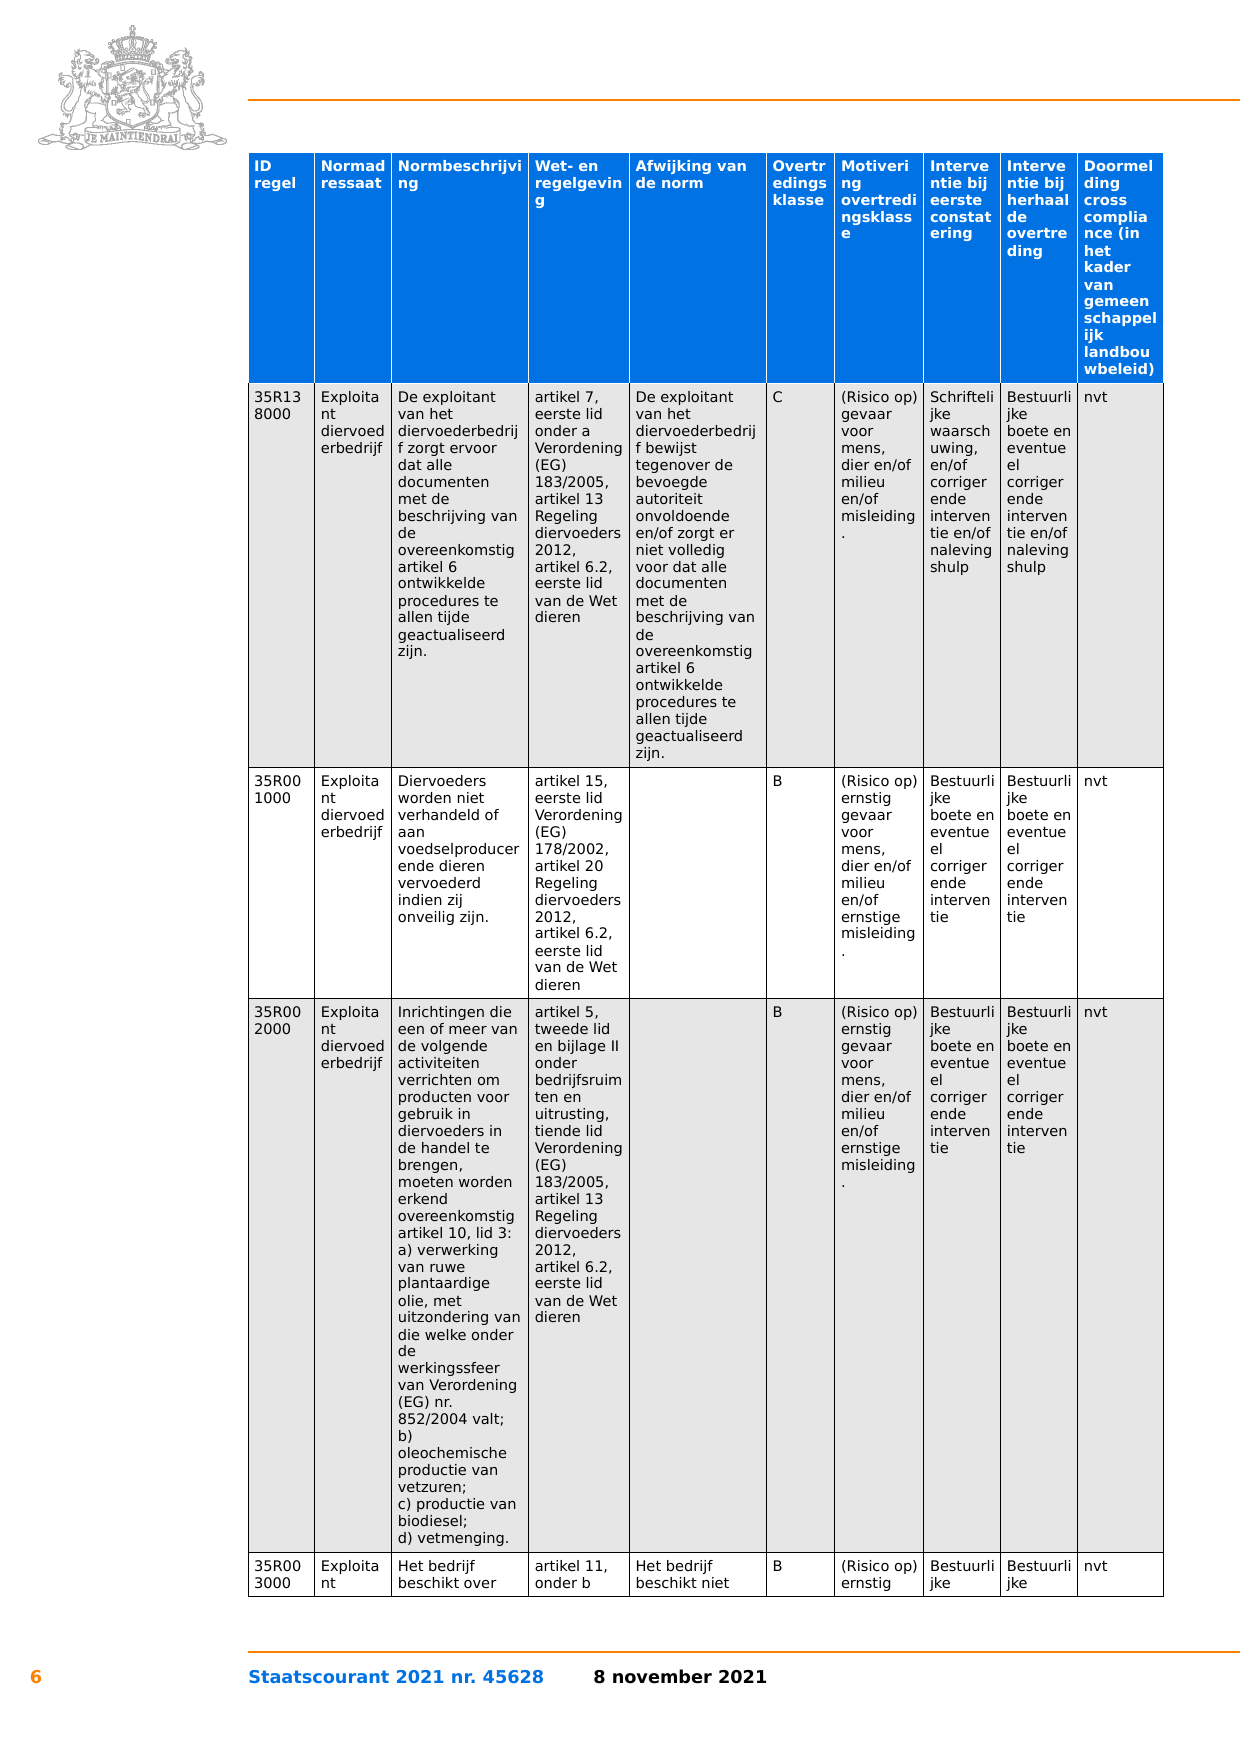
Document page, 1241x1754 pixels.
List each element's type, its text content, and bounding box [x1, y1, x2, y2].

table_cell Het bedrijf beschikt over [392, 1553, 528, 1596]
table_cell (Risico op) ernstig gevaar voor mens, dier en/of milieu en/of ernstige misleiding. [835, 768, 923, 998]
table_header Interventie bij eerste constatering [924, 153, 1000, 383]
table_cell [630, 768, 766, 998]
table_cell Bestuurlijke boete en eventueel corrigerende interventie [1001, 999, 1077, 1552]
table_cell nvt [1078, 384, 1163, 767]
table_header Interventie bij herhaalde overtreding [1001, 153, 1077, 383]
table_cell [630, 999, 766, 1552]
table_cell Exploitant diervoederbedrijf [315, 384, 391, 767]
table_cell Bestuurlijke [924, 1553, 1000, 1596]
table_cell De exploitant van het diervoederbedrijf zorgt ervoor dat alle documenten met de beschrijving van de overeenkomstig artikel 6 ontwikkelde procedures te allen tijde geactualiseerd zijn. [392, 384, 528, 767]
table_cell (Risico op) gevaar voor mens, dier en/of milieu en/of misleiding. [835, 384, 923, 767]
table_cell Exploitant [315, 1553, 391, 1596]
table_cell nvt [1078, 999, 1163, 1552]
table_cell 35R003000 [249, 1553, 314, 1596]
table_cell (Risico op) ernstig gevaar voor mens, dier en/of milieu en/of ernstige misleiding. [835, 999, 923, 1552]
picture [38, 25, 227, 150]
table_header Overtredingsklasse [767, 153, 834, 383]
table_cell artikel 15, eerste lid Verordening (EG) 178/2002, artikel 20 Regeling diervoeders 2012, artikel 6.2, eerste lid van de Wet dieren [529, 768, 629, 998]
table_cell Inrichtingen die een of meer van de volgende activiteiten verrichten om producten voor gebruik in diervoeders in de handel te brengen, moeten worden erkend overeenkomstig artikel 10, lid 3: a) verwerking van ruwe plantaardige olie, met uitzondering van die welke onder de werkingssfeer van Verordening (EG) nr. 852/2004 valt; b) oleochemische productie van vetzuren; c) productie van biodiesel; d) vetmenging. [392, 999, 528, 1552]
table_cell C [767, 384, 834, 767]
table_cell artikel 11, onder b [529, 1553, 629, 1596]
table_cell artikel 5, tweede lid en bijlage II onder bedrijfsruimten en uitrusting, tiende lid Verordening (EG) 183/2005, artikel 13 Regeling diervoeders 2012, artikel 6.2, eerste lid van de Wet dieren [529, 999, 629, 1552]
table_header Wet- en regelgeving [529, 153, 629, 383]
table_cell 35R001000 [249, 768, 314, 998]
table_header ID regel [249, 153, 314, 383]
table_cell Bestuurlijke boete en eventueel corrigerende interventie [924, 999, 1000, 1552]
table_cell Schriftelijke waarschuwing, en/of corrigerende interventie en/of nalevingshulp [924, 384, 1000, 767]
table_cell Bestuurlijke [1001, 1553, 1077, 1596]
table_cell B [767, 768, 834, 998]
table_cell Exploitant diervoederbedrijf [315, 999, 391, 1552]
table_header Doormelding cross compliance (in het kader van gemeenschappelijk landbouwbeleid) [1078, 153, 1163, 383]
table_cell Bestuurlijke boete en eventueel corrigerende interventie [924, 768, 1000, 998]
table_cell Exploitant diervoederbedrijf [315, 768, 391, 998]
table_cell Diervoeders worden niet verhandeld of aan voedselproducerende dieren vervoederd indien zĳ onveilig zĳn. [392, 768, 528, 998]
table_cell Het bedrijf beschikt niet [630, 1553, 766, 1596]
table_cell B [767, 1553, 834, 1596]
table_header Normbeschrijving [392, 153, 528, 383]
table_cell Bestuurlijke boete en eventueel corrigerende interventie en/of nalevingshulp [1001, 384, 1077, 767]
table_cell De exploitant van het diervoederbedrijf bewijst tegenover de bevoegde autoriteit onvoldoende en/of zorgt er niet volledig voor dat alle documenten met de beschrijving van de overeenkomstig artikel 6 ontwikkelde procedures te allen tijde geactualiseerd zijn. [630, 384, 766, 767]
table_cell 35R138000 [249, 384, 314, 767]
table_cell Bestuurlijke boete en eventueel corrigerende interventie [1001, 768, 1077, 998]
table_cell B [767, 999, 834, 1552]
table_header Normadressaat [315, 153, 391, 383]
table_cell (Risico op) ernstig [835, 1553, 923, 1596]
table_cell nvt [1078, 1553, 1163, 1596]
table_header Motivering overtredingsklasse [835, 153, 923, 383]
table_cell 35R002000 [249, 999, 314, 1552]
table_header Afwijking van de norm [630, 153, 766, 383]
table_cell nvt [1078, 768, 1163, 998]
table_cell artikel 7, eerste lid onder a Verordening (EG) 183/2005, artikel 13 Regeling diervoeders 2012, artikel 6.2, eerste lid van de Wet dieren [529, 384, 629, 767]
